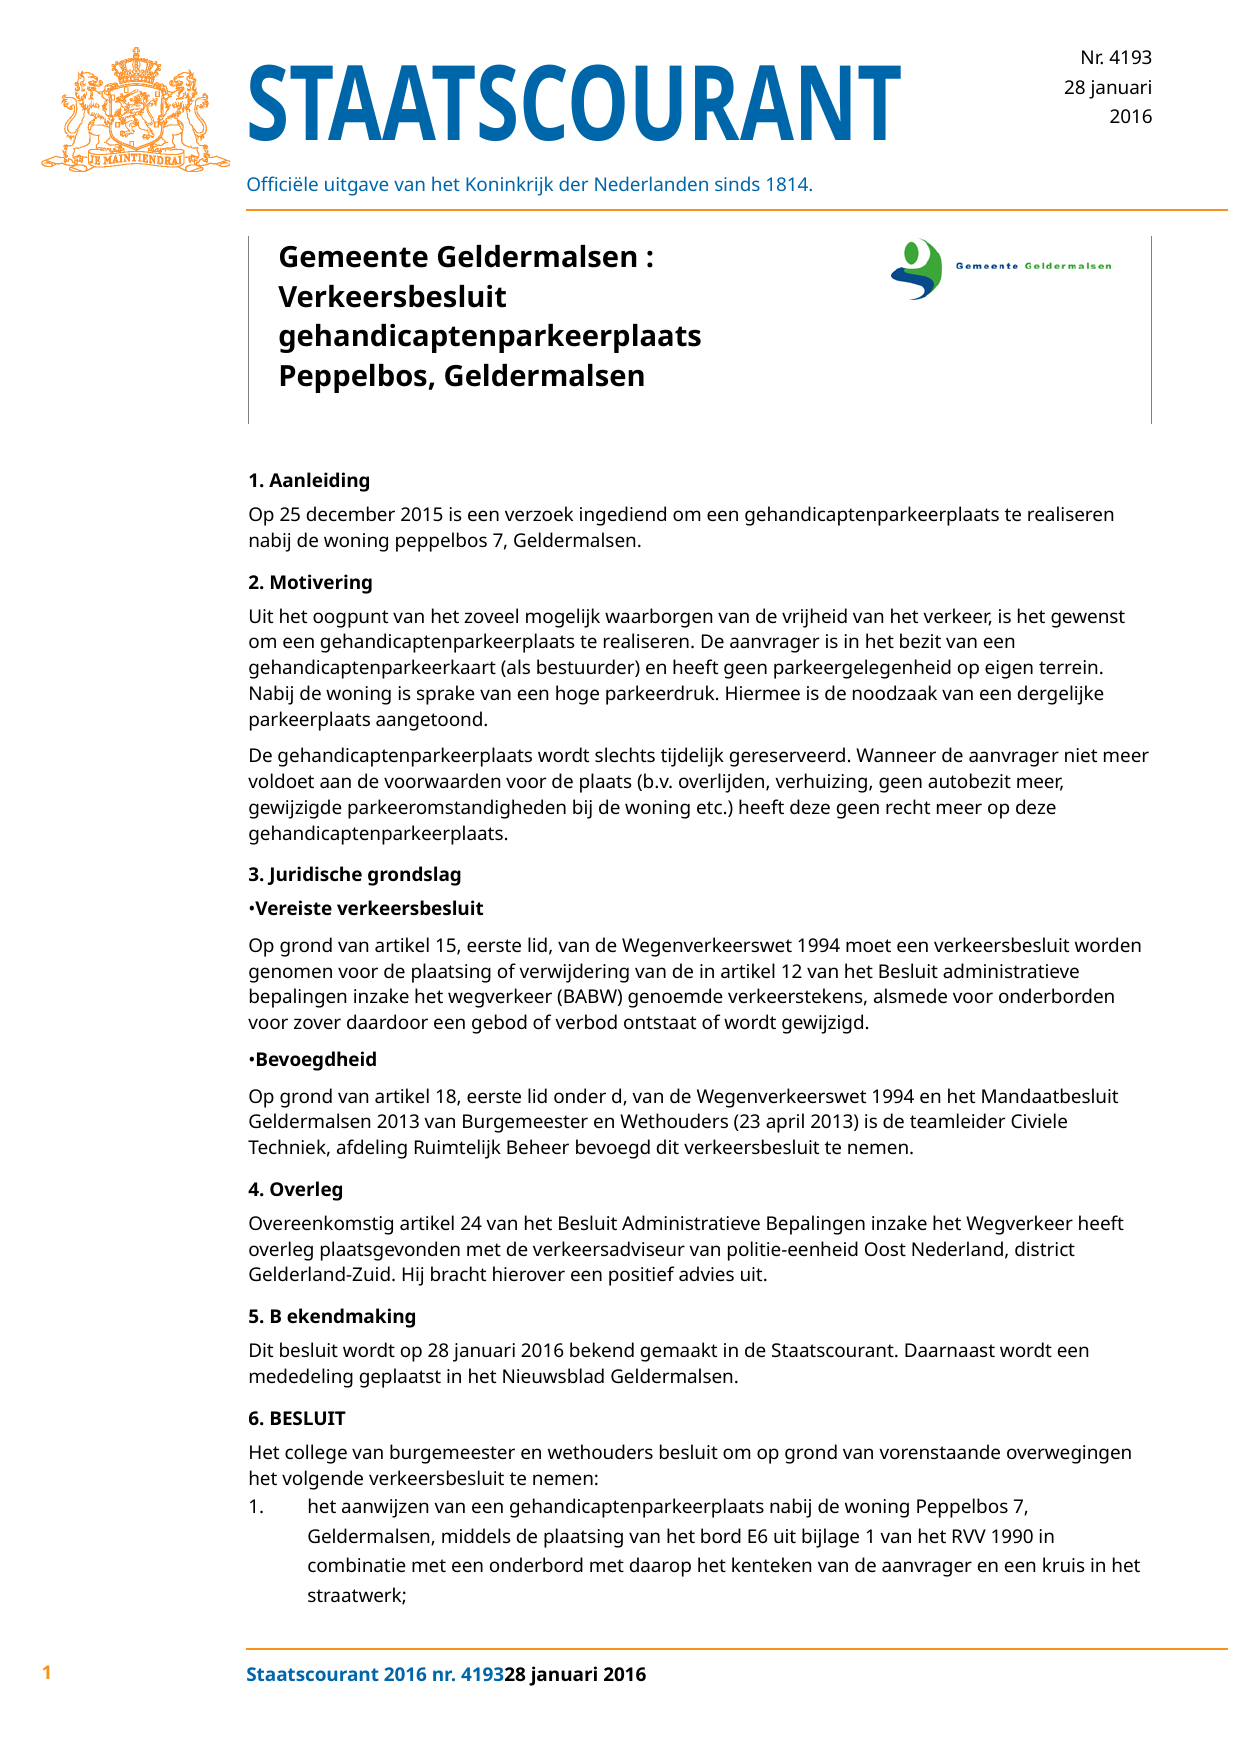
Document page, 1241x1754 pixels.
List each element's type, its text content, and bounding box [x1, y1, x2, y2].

text De gehandicaptenparkeerplaats wordt slechts tijdelijk gereserveerd. Wanneer de aanvrager niet meer voldoet aan de voorwaarden voor de plaats (b.v. overlijden, verhuizing, geen autobezit meer, gewijzigde parkeeromstandigheden bij de woning etc.) heeft deze geen recht meer op deze gehandicaptenparkeerplaats. [248, 742, 1152, 845]
table_header Gemeente Geldermalsen : Verkeersbesluit gehandicaptenparkeerplaats Peppelbos, Geldermalsen [249, 236, 850, 424]
text 6. BESLUIT [248, 1405, 1152, 1431]
table_header [850, 236, 1151, 424]
text •Vereiste verkeersbesluit [248, 896, 1152, 921]
text Overeenkomstig artikel 24 van het Besluit Administratieve Bepalingen inzake het Wegverkeer heeft overleg plaatsgevonden met de verkeersadviseur van politie-eenheid Oost Nederland, district Gelderland-Zuid. Hij bracht hierover een positief advies uit. [248, 1210, 1152, 1287]
picture [882, 236, 1119, 302]
text Dit besluit wordt op 28 januari 2016 bekend gemaakt in de Staatscourant. Daarnaast wordt een mededeling geplaatst in het Nieuwsblad Geldermalsen. [248, 1338, 1152, 1389]
list het aanwijzen van een gehandicaptenparkeerplaats nabij de woning Peppelbos 7, Geldermalsen, middels de plaatsing van het bord E6 uit bijlage 1 van het RVV 1990 in combinatie met een onderbord met daarop het kenteken van de aanvrager en een kruis in het straatwerk; [248, 1493, 1152, 1608]
text Op grond van artikel 18, eerste lid onder d, van de Wegenverkeerswet 1994 en het Mandaatbesluit Geldermalsen 2013 van Burgemeester en Wethouders (23 april 2013) is de teamleider Civiele Techniek, afdeling Ruimtelijk Beheer bevoegd dit verkeersbesluit te nemen. [248, 1083, 1152, 1160]
text 2. Motivering [248, 569, 1152, 594]
text Op grond van artikel 15, eerste lid, van de Wegenverkeerswet 1994 moet een verkeersbesluit worden genomen voor de plaatsing of verwijdering van de in artikel 12 van het Besluit administratieve bepalingen inzake het wegverkeer (BABW) genoemde verkeerstekens, alsmede voor onderborden voor zover daardoor een gebod of verbod ontstaat of wordt gewijzigd. [248, 932, 1152, 1035]
text 1. Aanleiding [248, 467, 1152, 493]
text Uit het oogpunt van het zoveel mogelijk waarborgen van de vrijheid van het verkeer, is het gewenst om een gehandicaptenparkeerplaats te realiseren. De aanvrager is in het bezit van een gehandicaptenparkeerkaart (als bestuurder) en heeft geen parkeergelegenheid op eigen terrein. Nabij de woning is sprake van een hoge parkeerdruk. Hiermee is de noodzaak van een dergelijke parkeerplaats aangetoond. [248, 603, 1152, 732]
text Het college van burgemeester en wethouders besluit om op grond van vorenstaande overwegingen het volgende verkeersbesluit te nemen: [248, 1439, 1152, 1491]
text 4. Overleg [248, 1176, 1152, 1202]
text Op 25 december 2015 is een verzoek ingediend om een gehandicaptenparkeerplaats te realiseren nabij de woning peppelbos 7, Geldermalsen. [248, 501, 1152, 553]
text 3. Juridische grondslag [248, 862, 1152, 887]
text 5. B ekendmaking [248, 1303, 1152, 1329]
text •Bevoegdheid [248, 1046, 1152, 1072]
picture [41, 47, 231, 172]
